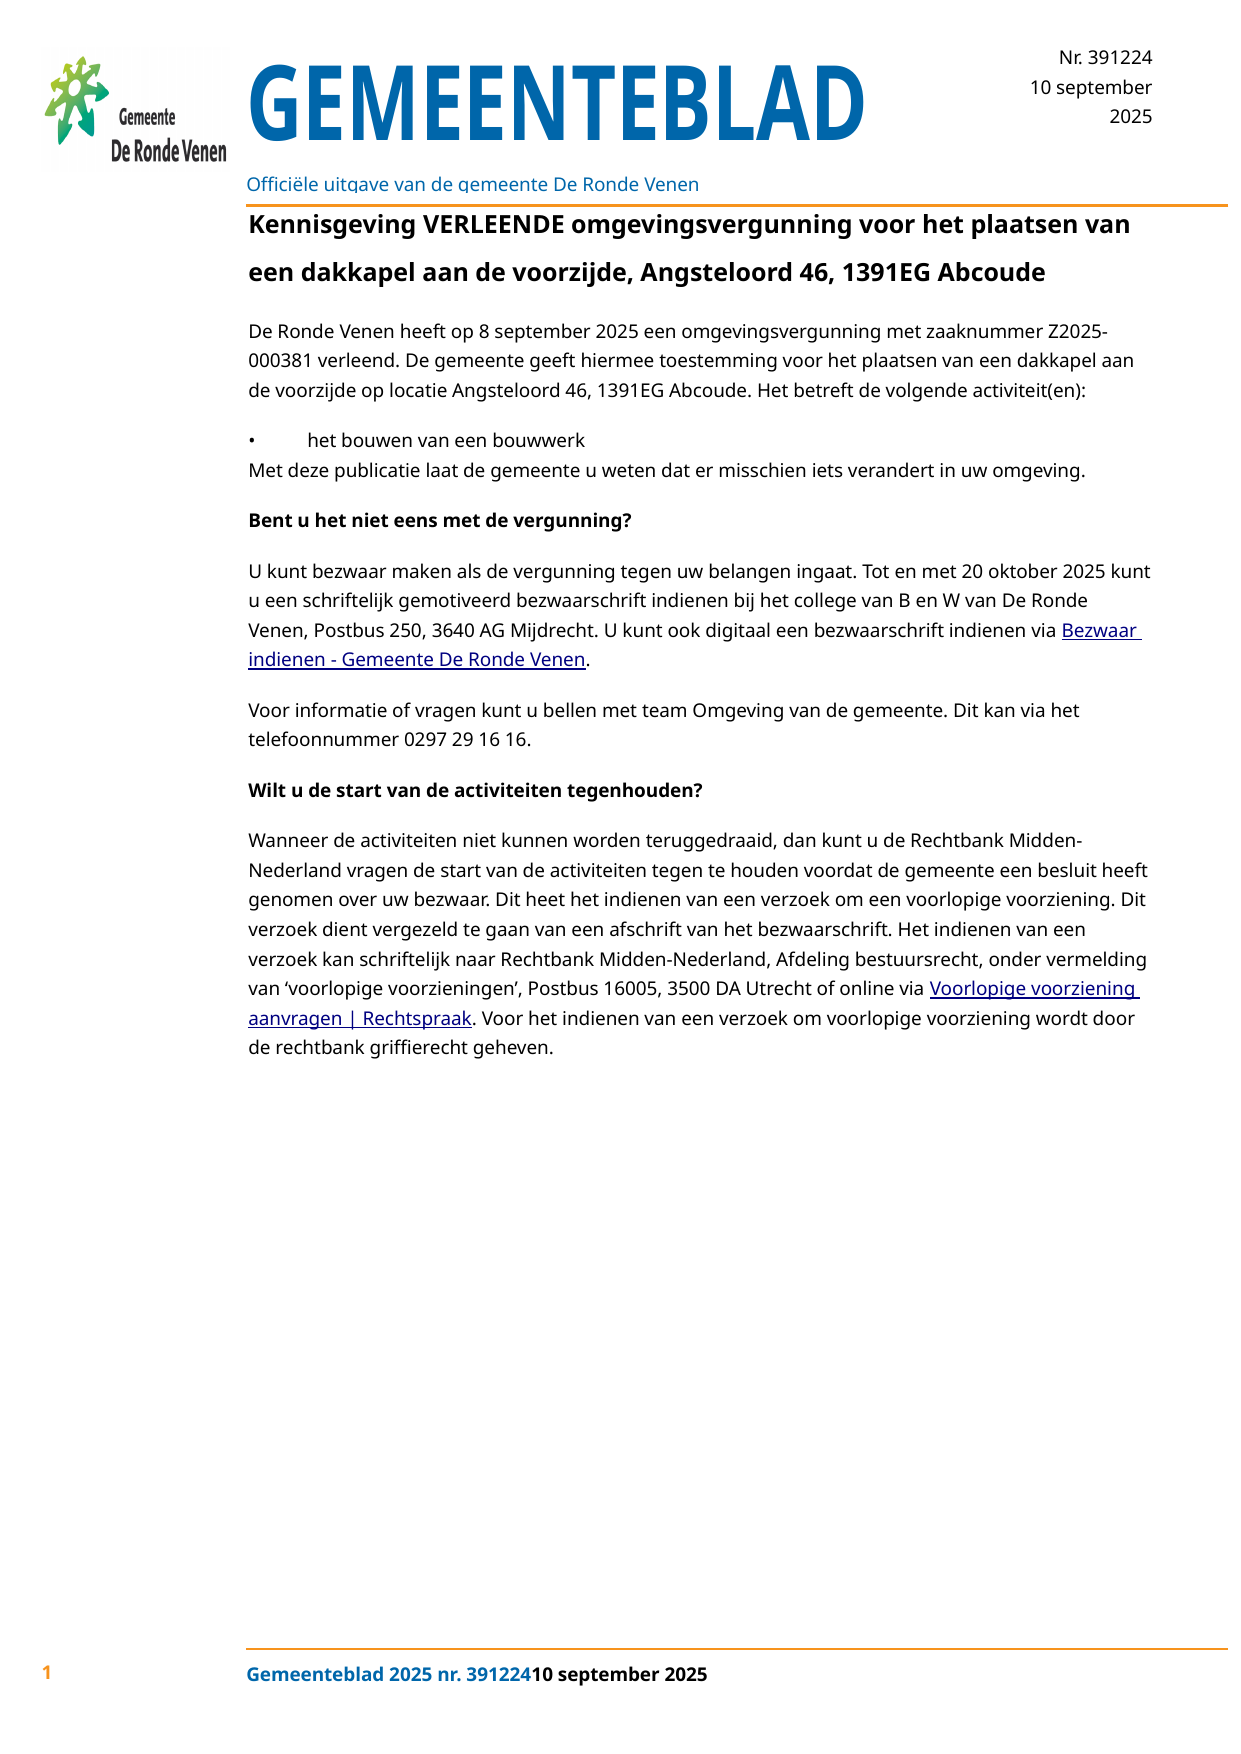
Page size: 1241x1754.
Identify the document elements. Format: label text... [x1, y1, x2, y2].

text Wanneer de activiteiten niet kunnen worden teruggedraaid, dan kunt u de Rechtbank Midden-Nederland vragen de start van de activiteiten tegen te houden voordat de gemeente een besluit heeft genomen over uw bezwaar. Dit heet het indienen van een verzoek om een voorlopige voorziening. Dit verzoek dient vergezeld te gaan van een afschrift van het bezwaarschrift. Het indienen van een verzoek kan schriftelijk naar Rechtbank Midden-Nederland, Afdeling bestuursrecht, onder vermelding van ‘voorlopige voorzieningen’, Postbus 16005, 3500 DA Utrecht of online via Voorlopige voorziening aanvragen | Rechtspraak. Voor het indienen van een verzoek om voorlopige voorziening wordt door de rechtbank griffierecht geheven. [248, 827, 1152, 1060]
text Voor informatie of vragen kunt u bellen met team Omgeving van de gemeente. Dit kan via het telefoonnummer 0297 29 16 16. [248, 697, 1152, 752]
text Wilt u de start van de activiteiten tegenhouden? [248, 777, 1152, 803]
text U kunt bezwaar maken als de vergunning tegen uw belangen ingaat. Tot en met 20 oktober 2025 kunt u een schriftelijk gemotiveerd bezwaarschrift indienen bij het college van B en W van De Ronde Venen, Postbus 250, 3640 AG Mijdrecht. U kunt ook digitaal een bezwaarschrift indienen via Bezwaar indienen - Gemeente De Ronde Venen. [248, 558, 1152, 672]
text Bent u het niet eens met de vergunning? [248, 507, 1152, 533]
text Kennisgeving VERLEENDE omgevingsvergunning voor het plaatsen van een dakkapel aan de voorzijde, Angsteloord 46, 1391EG Abcoude [248, 207, 1152, 288]
text Met deze publicatie laat de gemeente u weten dat er misschien iets verandert in uw omgeving. [248, 457, 1152, 483]
picture [41, 47, 231, 172]
text De Ronde Venen heeft op 8 september 2025 een omgevingsvergunning met zaaknummer Z2025-000381 verleend. De gemeente geeft hiermee toestemming voor het plaatsen van een dakkapel aan de voorzijde op locatie Angsteloord 46, 1391EG Abcoude. Het betreft de volgende activiteit(en): [248, 318, 1152, 403]
list het bouwen van een bouwwerk [248, 427, 1152, 453]
